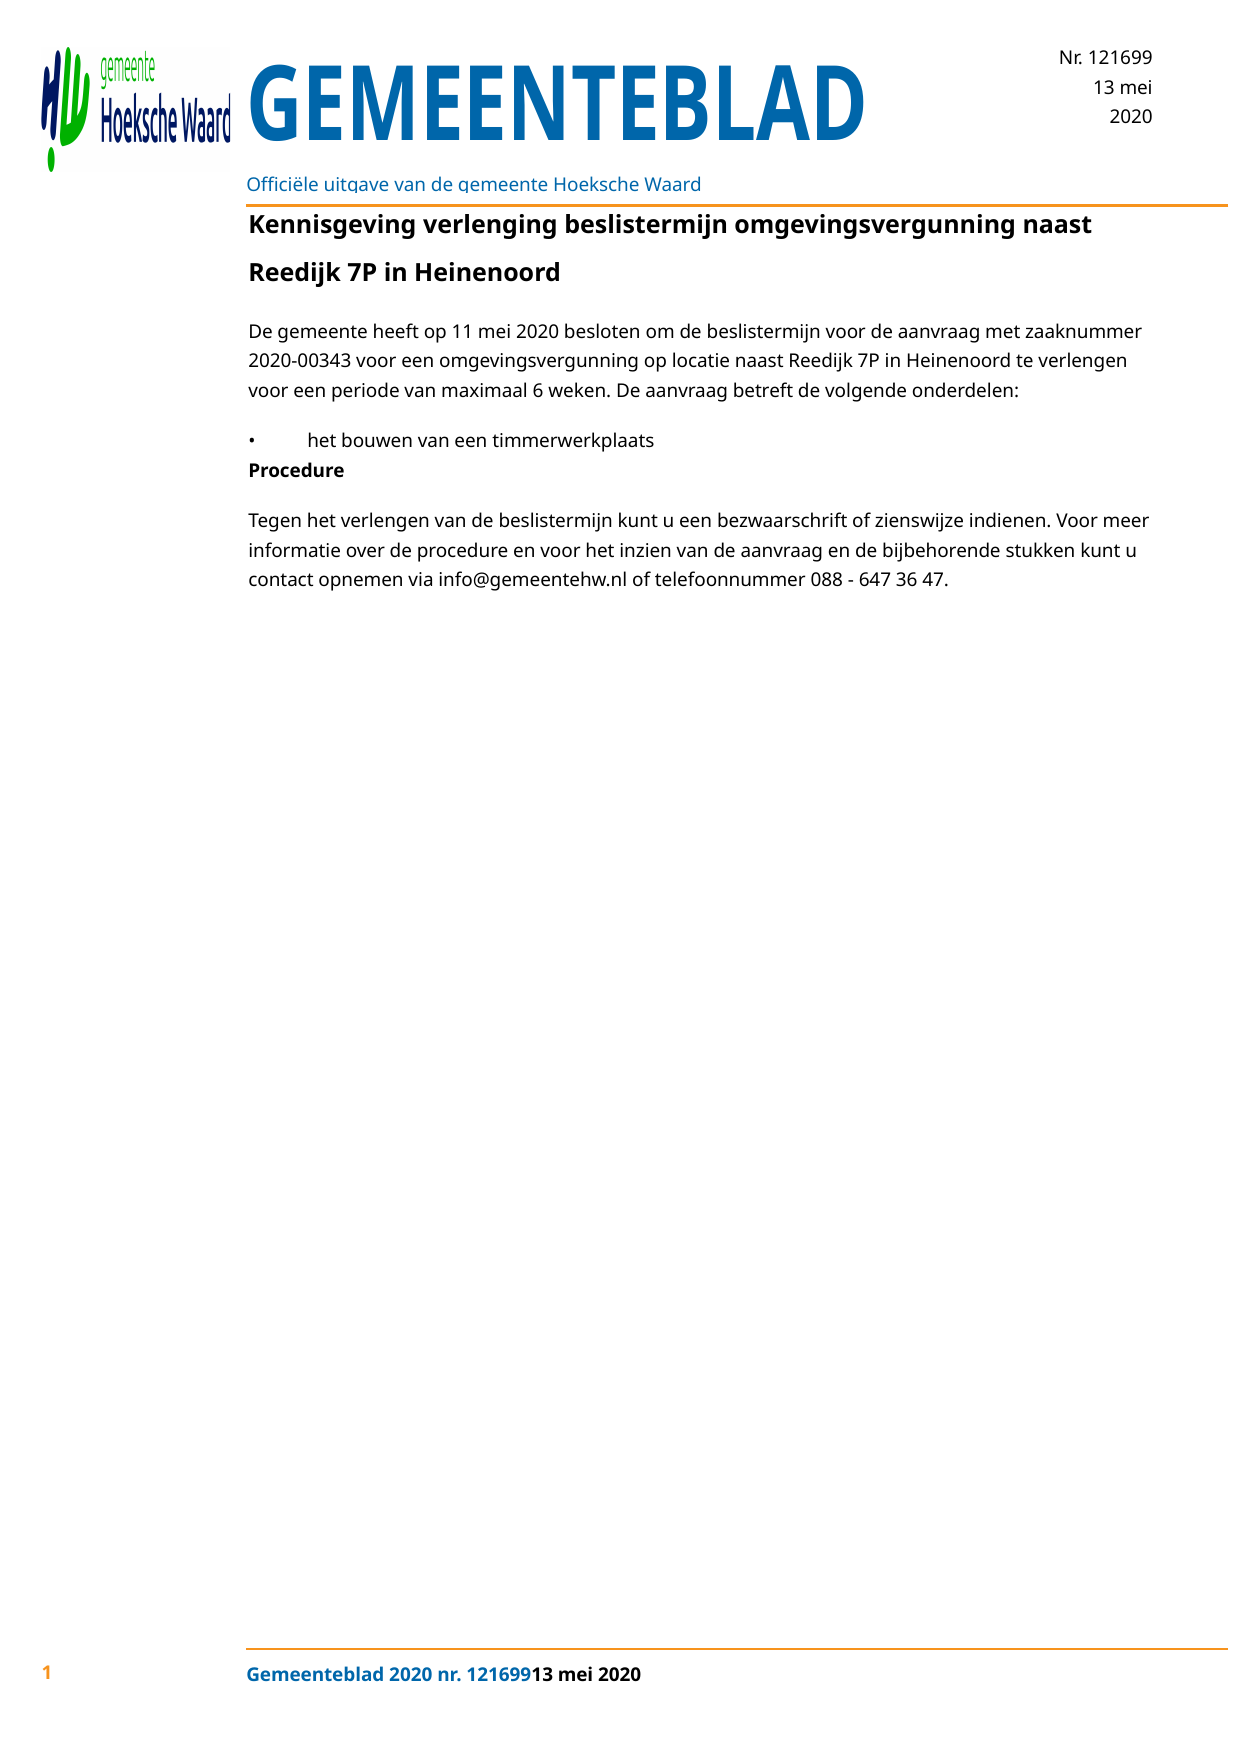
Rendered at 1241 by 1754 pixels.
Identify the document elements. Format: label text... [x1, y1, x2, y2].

text De gemeente heeft op 11 mei 2020 besloten om de beslistermijn voor de aanvraag met zaaknummer 2020-00343 voor een omgevingsvergunning op locatie naast Reedijk 7P in Heinenoord te verlengen voor een periode van maximaal 6 weken. De aanvraag betreft de volgende onderdelen: [248, 318, 1152, 403]
picture [41, 47, 231, 172]
text Kennisgeving verlenging beslistermijn omgevingsvergunning naast Reedijk 7P in Heinenoord [248, 207, 1152, 288]
list het bouwen van een timmerwerkplaats [248, 427, 1152, 453]
text Procedure [248, 457, 1152, 483]
text Tegen het verlengen van de beslistermijn kunt u een bezwaarschrift of zienswijze indienen. Voor meer informatie over de procedure en voor het inzien van de aanvraag en de bijbehorende stukken kunt u contact opnemen via info@gemeentehw.nl of telefoonnummer 088 - 647 36 47. [248, 507, 1152, 592]
